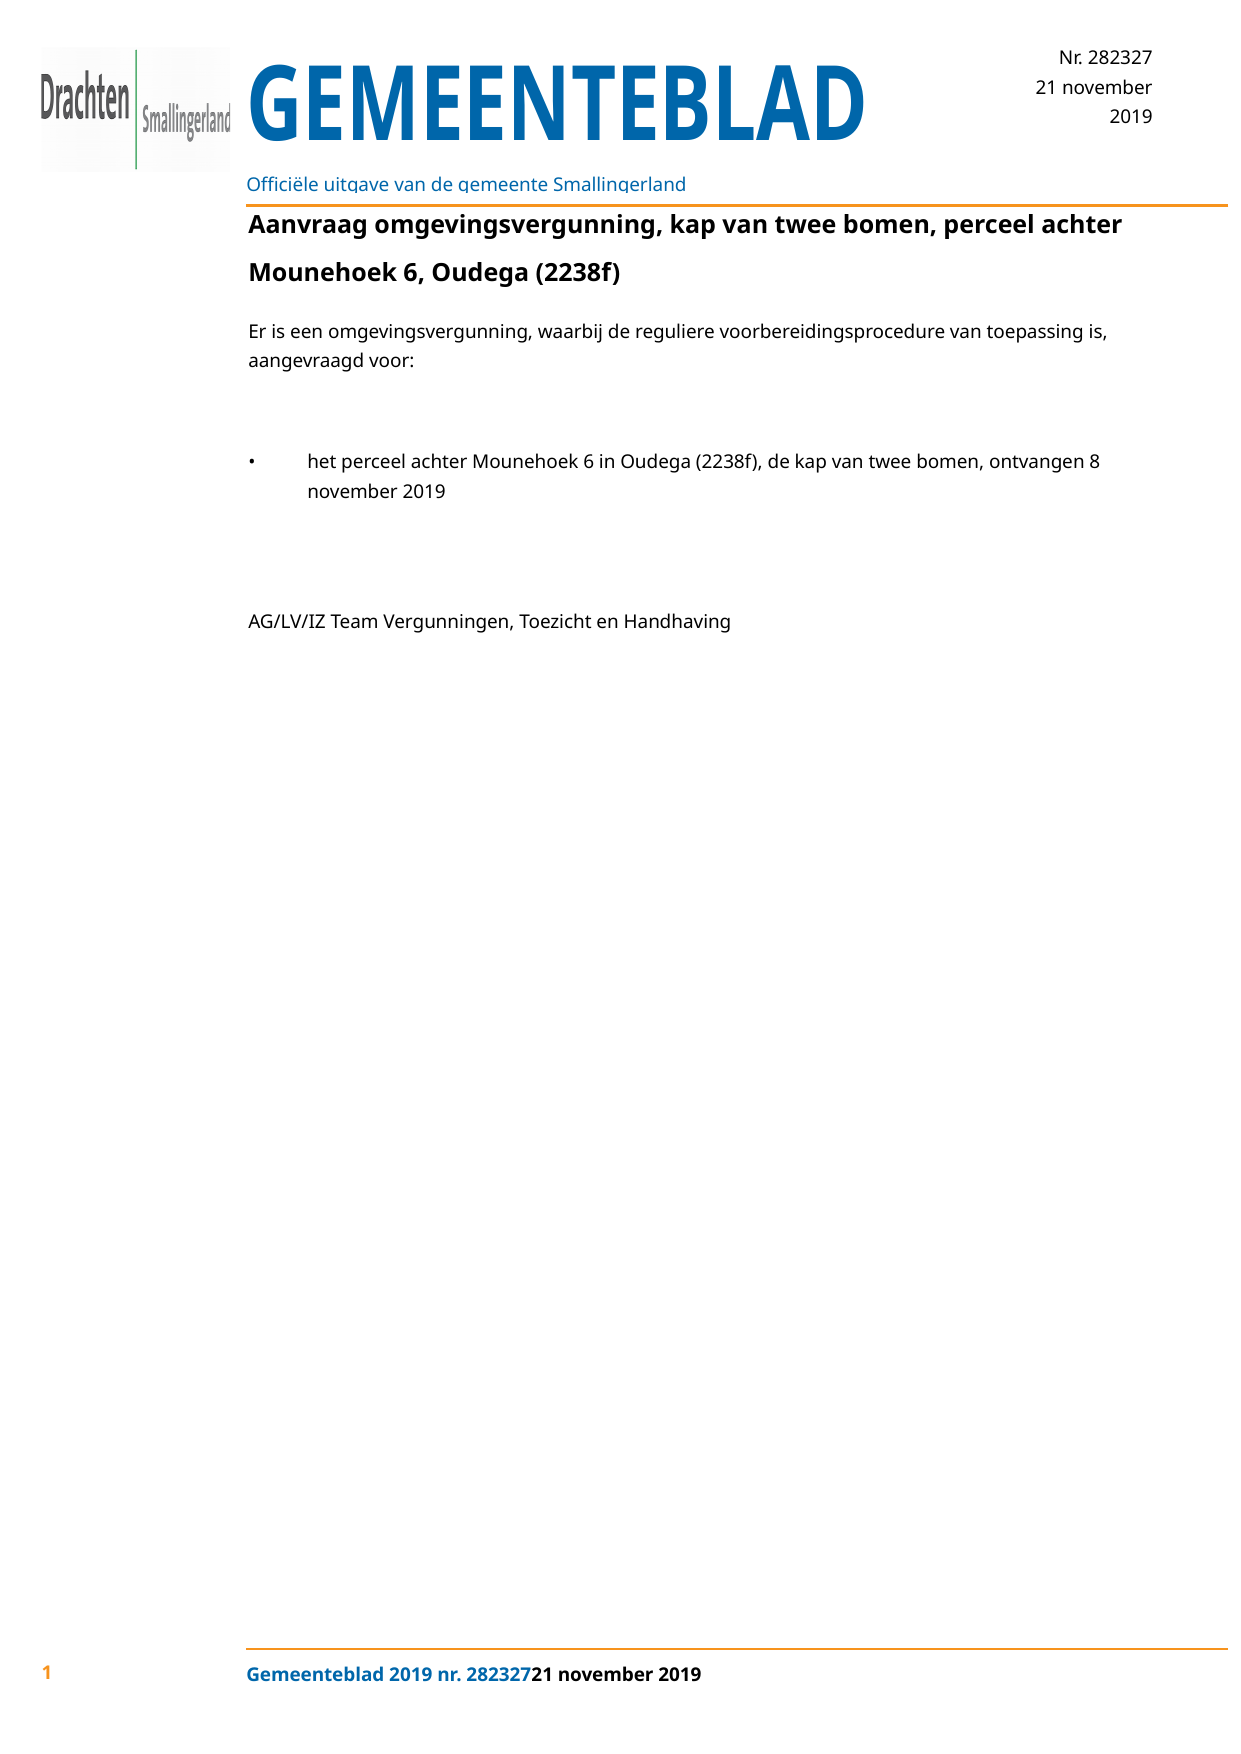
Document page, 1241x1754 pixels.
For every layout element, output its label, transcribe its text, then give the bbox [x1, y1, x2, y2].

list het perceel achter Mounehoek 6 in Oudega (2238f), de kap van twee bomen, ontvangen 8 november 2019 [248, 448, 1152, 504]
text AG/LV/IZ Team Vergunningen, Toezicht en Handhaving [248, 608, 1152, 634]
text Er is een omgevingsvergunning, waarbij de reguliere voorbereidingsprocedure van toepassing is, aangevraagd voor: [248, 318, 1152, 373]
picture [41, 47, 231, 172]
text Aanvraag omgevingsvergunning, kap van twee bomen, perceel achter Mounehoek 6, Oudega (2238f) [248, 207, 1152, 288]
